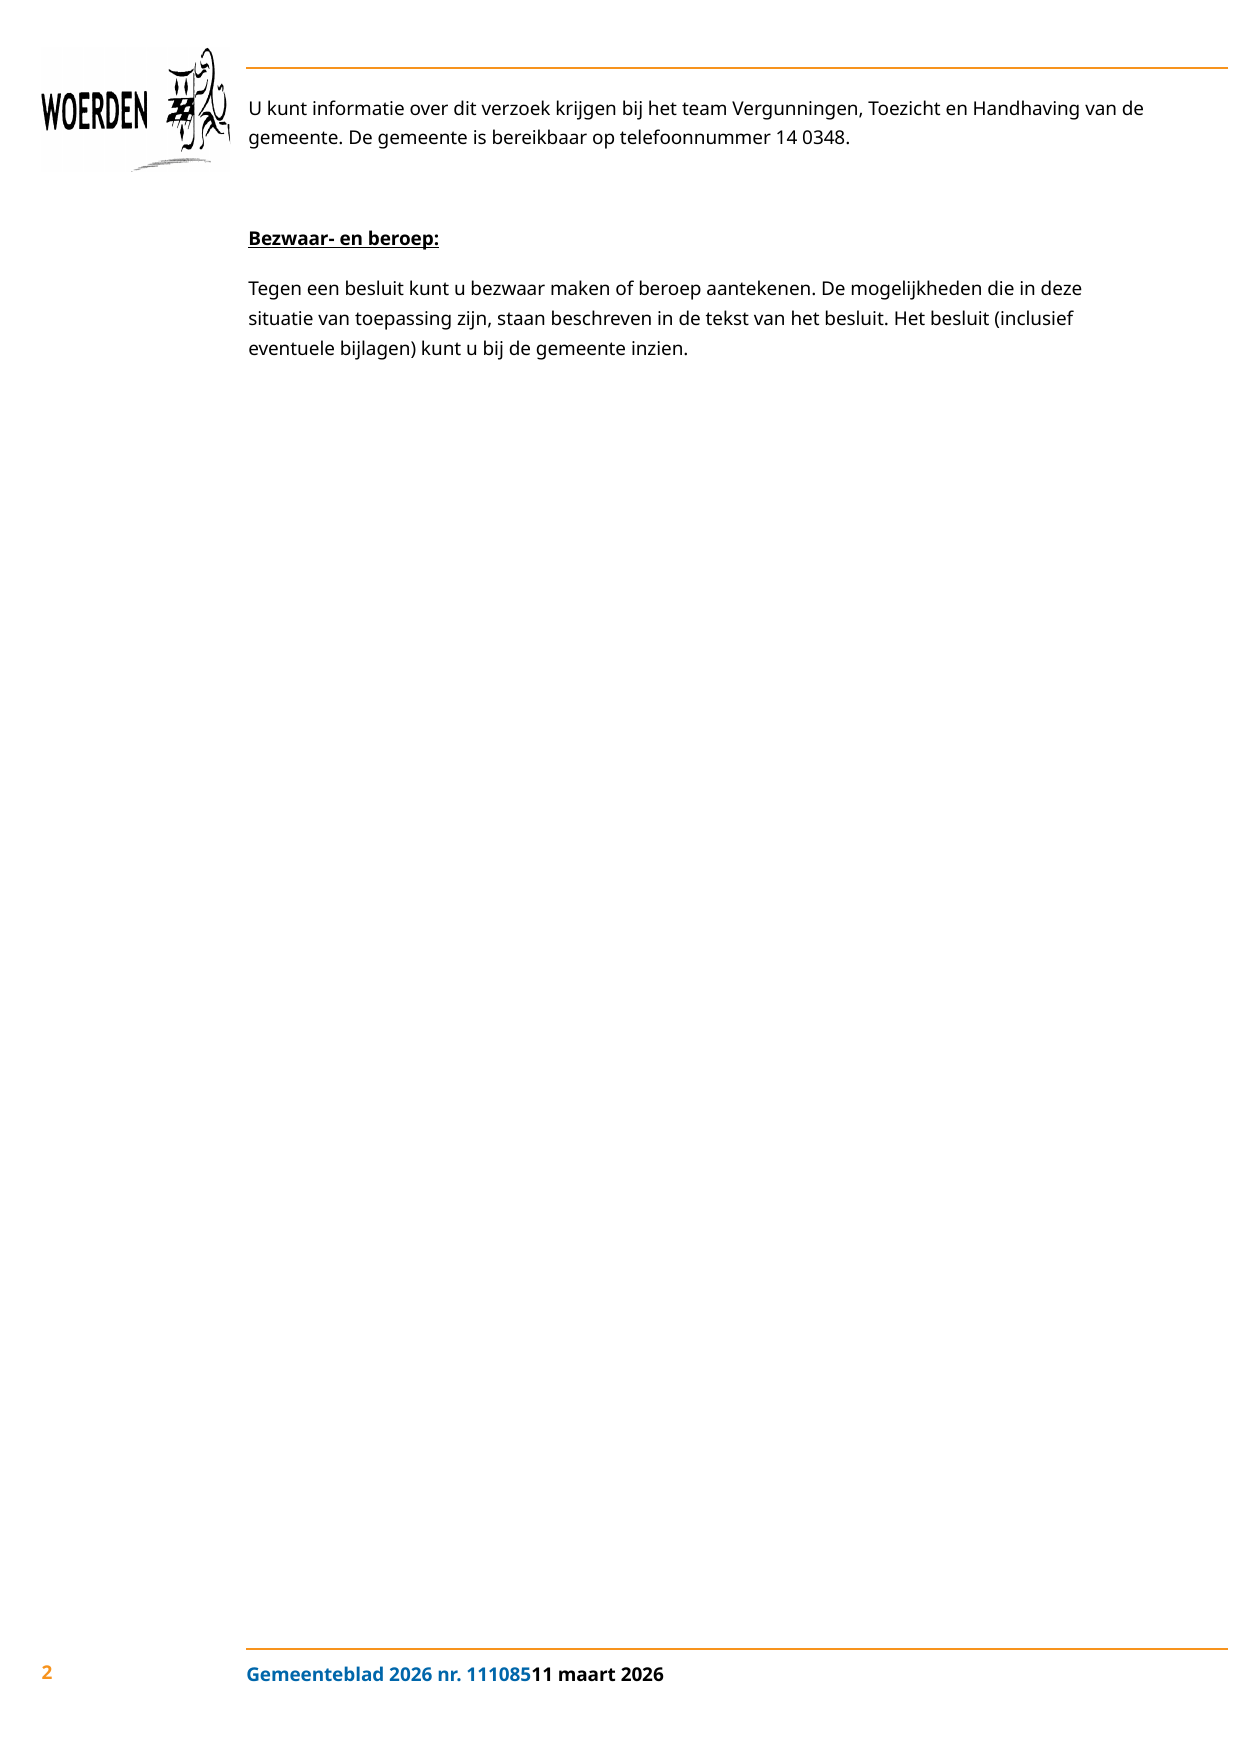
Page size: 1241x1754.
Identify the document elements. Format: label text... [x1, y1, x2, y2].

picture [41, 47, 231, 172]
text U kunt informatie over dit verzoek krijgen bij het team Vergunningen, Toezicht en Handhaving van de gemeente. De gemeente is bereikbaar op telefoonnummer 14 0348. [248, 95, 1152, 150]
text Bezwaar- en beroep: [248, 225, 1152, 251]
text Tegen een besluit kunt u bezwaar maken of beroep aantekenen. De mogelijkheden die in deze situatie van toepassing zijn, staan beschreven in de tekst van het besluit. Het besluit (inclusief eventuele bijlagen) kunt u bij de gemeente inzien. [248, 276, 1152, 361]
